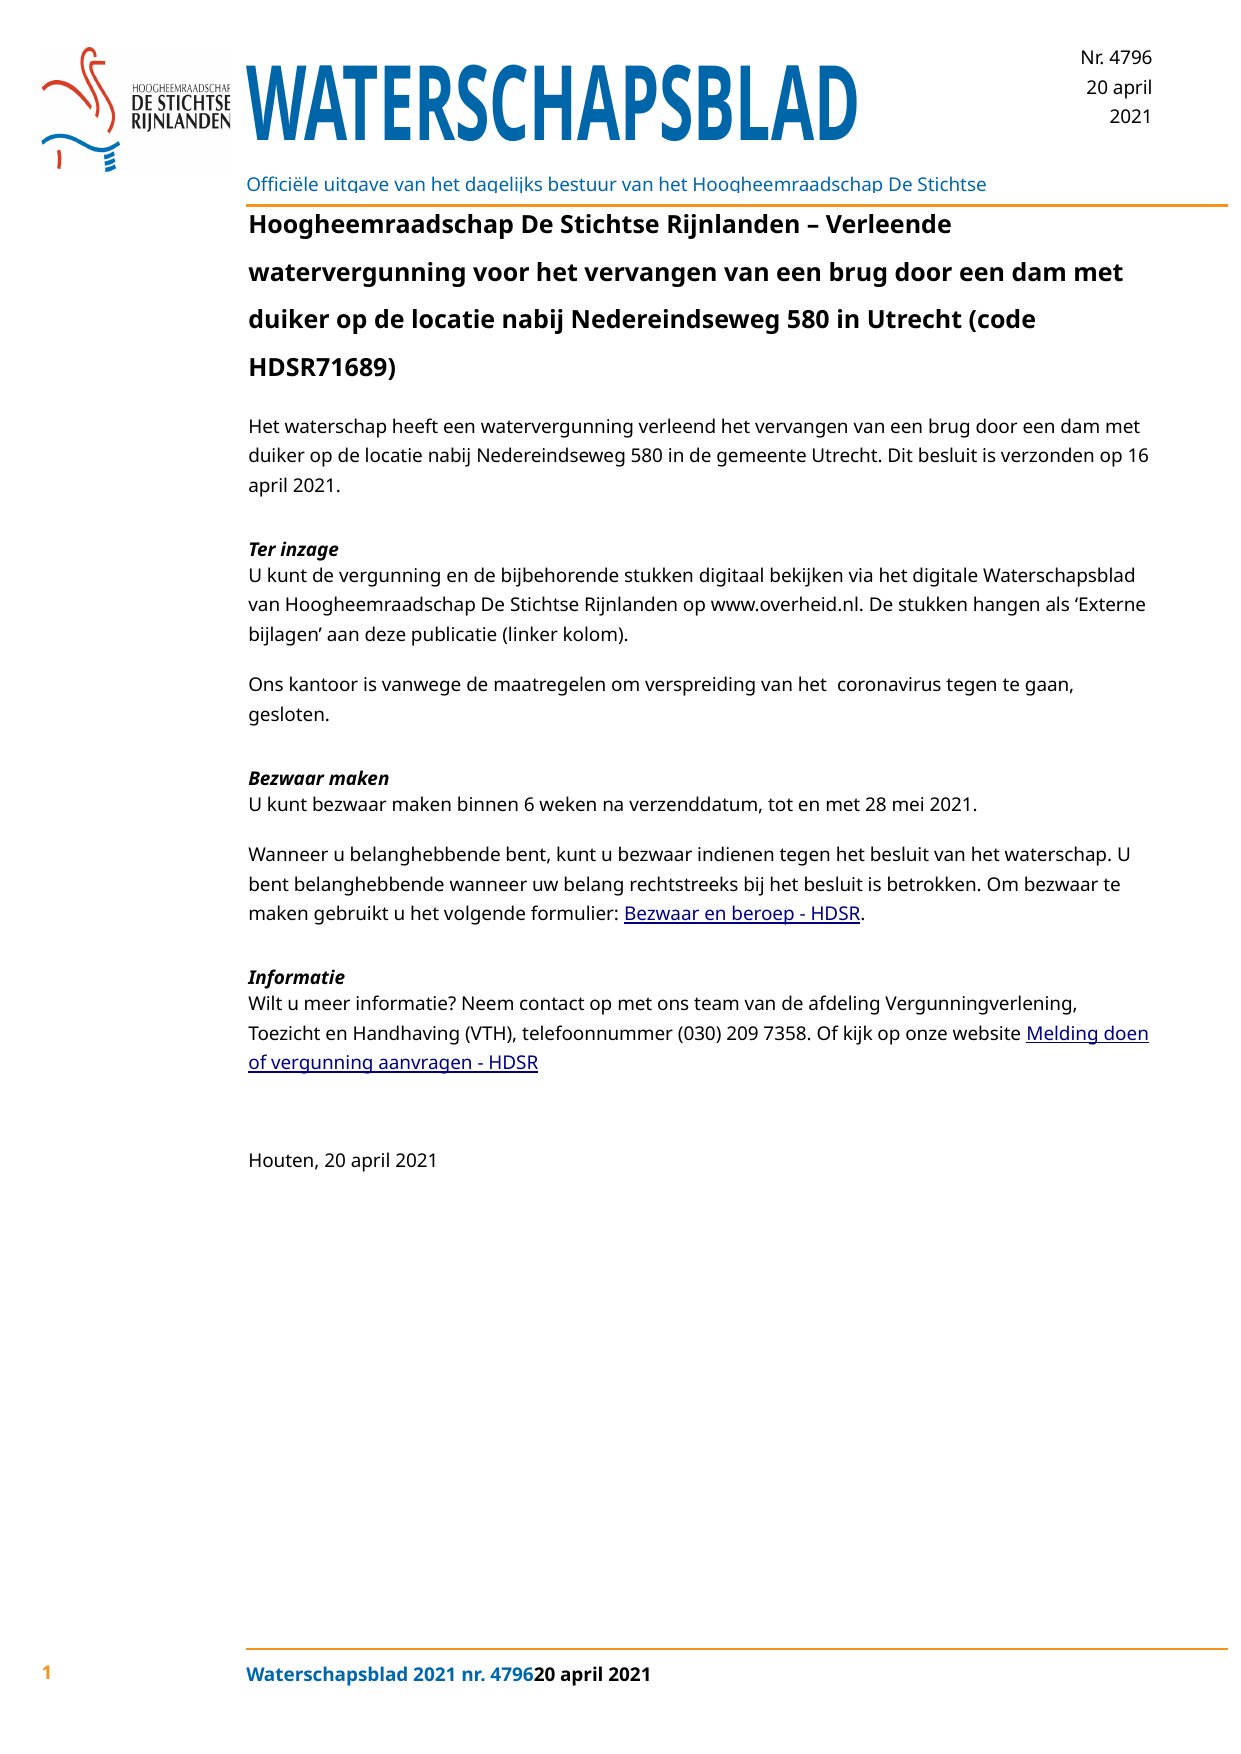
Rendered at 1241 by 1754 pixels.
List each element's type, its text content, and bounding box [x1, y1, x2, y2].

text Informatie [248, 964, 1152, 990]
picture [41, 47, 231, 172]
text Het waterschap heeft een watervergunning verleend het vervangen van een brug door een dam met duiker op de locatie nabij Nedereindseweg 580 in de gemeente Utrecht. Dit besluit is verzonden op 16 april 2021. [248, 413, 1152, 498]
text U kunt bezwaar maken binnen 6 weken na verzenddatum, tot en met 28 mei 2021. [248, 791, 1152, 817]
text Ons kantoor is vanwege de maatregelen om verspreiding van het coronavirus tegen te gaan, gesloten. [248, 672, 1152, 727]
text Wilt u meer informatie? Neem contact op met ons team van de afdeling Vergunningverlening, Toezicht en Handhaving (VTH), telefoonnummer (030) 209 7358. Of kijk op onze website Melding doen of vergunning aanvragen - HDSR [248, 990, 1152, 1075]
text Houten, 20 april 2021 [248, 1147, 1152, 1173]
text Ter inzage [248, 536, 1152, 562]
text Hoogheemraadschap De Stichtse Rijnlanden – Verleende watervergunning voor het vervangen van een brug door een dam met duiker op de locatie nabij Nedereindseweg 580 in Utrecht (code HDSR71689) [248, 207, 1152, 384]
text Wanneer u belanghebbende bent, kunt u bezwaar indienen tegen het besluit van het waterschap. U bent belanghebbende wanneer uw belang rechtstreeks bij het besluit is betrokken. Om bezwaar te maken gebruikt u het volgende formulier: Bezwaar en beroep - HDSR. [248, 841, 1152, 926]
text Bezwaar maken [248, 765, 1152, 791]
text U kunt de vergunning en de bijbehorende stukken digitaal bekijken via het digitale Waterschapsblad van Hoogheemraadschap De Stichtse Rijnlanden op www.overheid.nl. De stukken hangen als ‘Externe bijlagen’ aan deze publicatie (linker kolom). [248, 562, 1152, 647]
